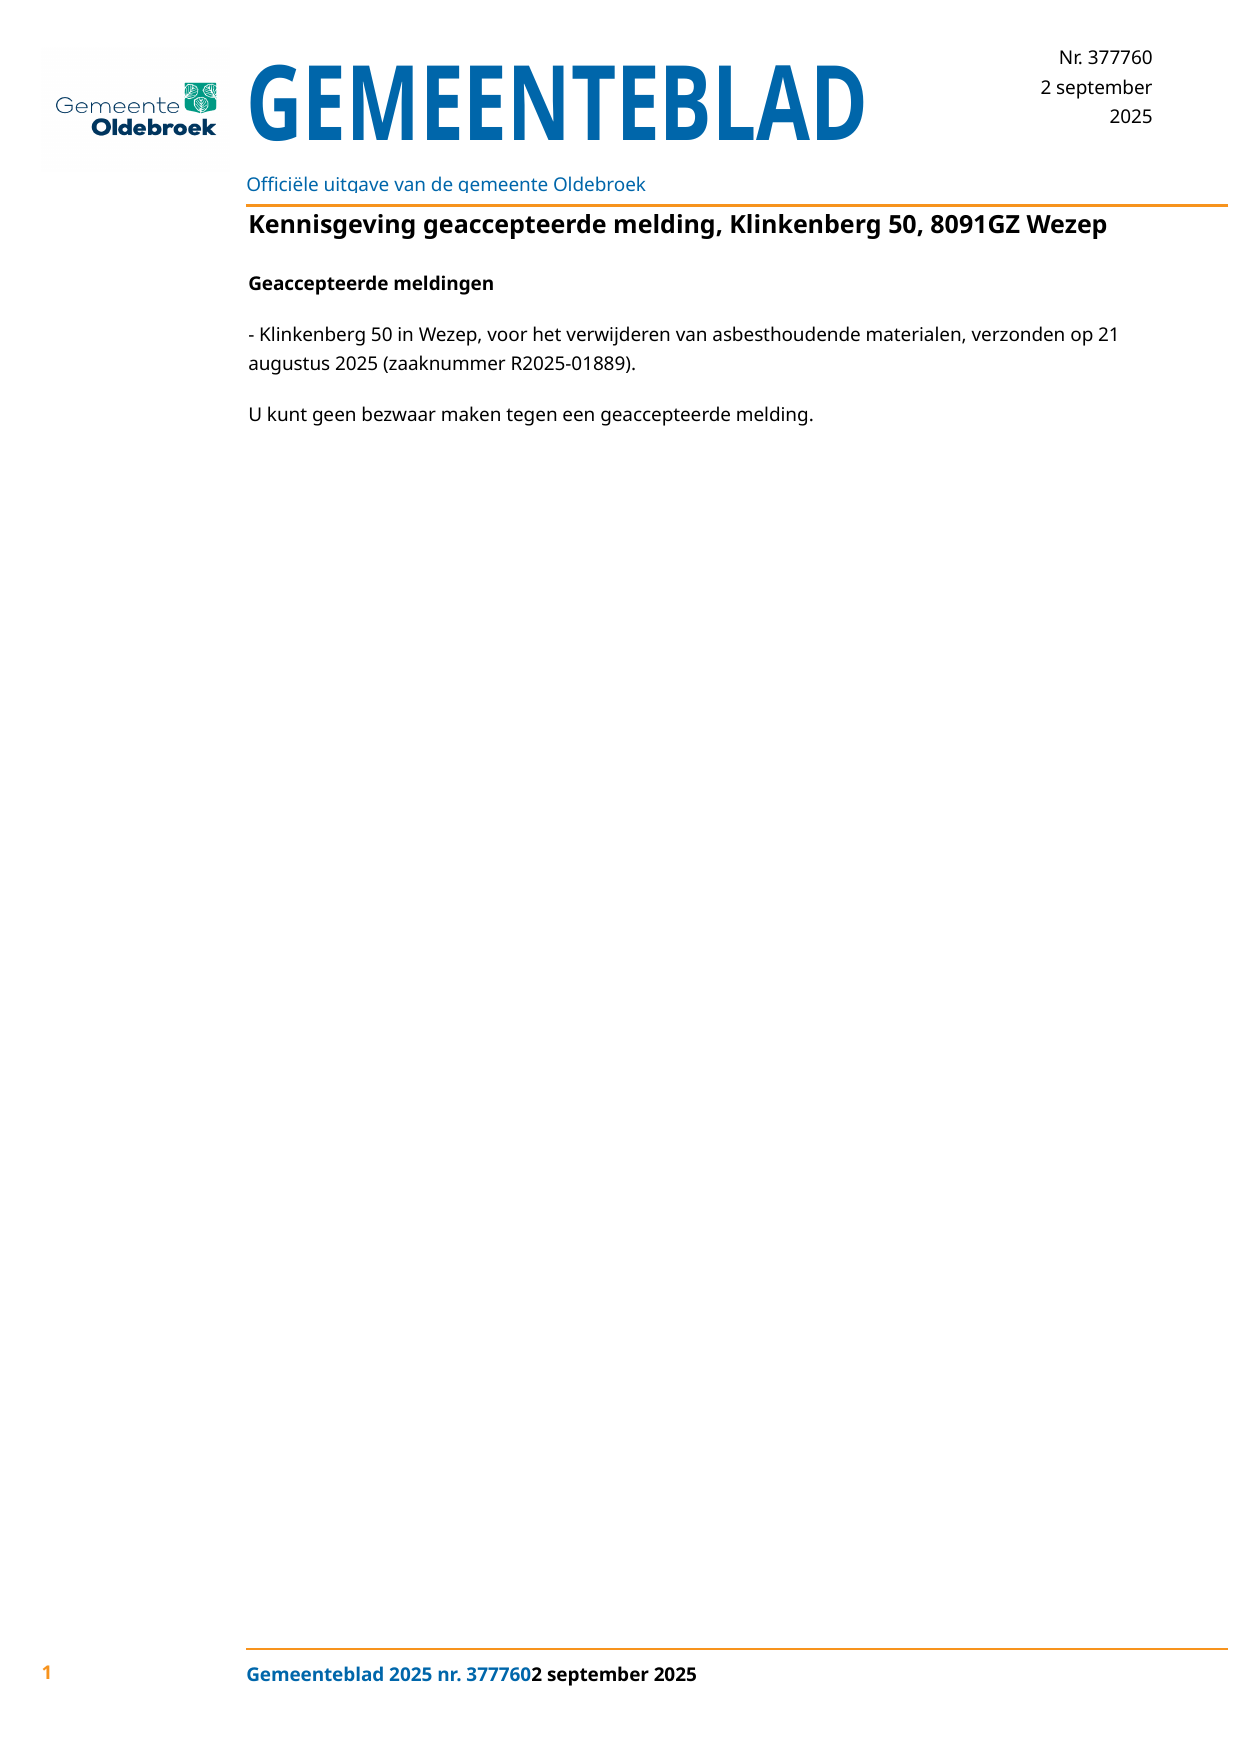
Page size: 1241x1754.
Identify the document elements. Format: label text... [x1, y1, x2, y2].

text Kennisgeving geaccepteerde melding, Klinkenberg 50, 8091GZ Wezep [248, 207, 1152, 241]
picture [41, 47, 231, 172]
text U kunt geen bezwaar maken tegen een geaccepteerde melding. [248, 401, 1152, 426]
text - Klinkenberg 50 in Wezep, voor het verwijderen van asbesthoudende materialen, verzonden op 21 augustus 2025 (zaaknummer R2025-01889). [248, 321, 1152, 376]
text Geaccepteerde meldingen [248, 270, 1152, 296]
